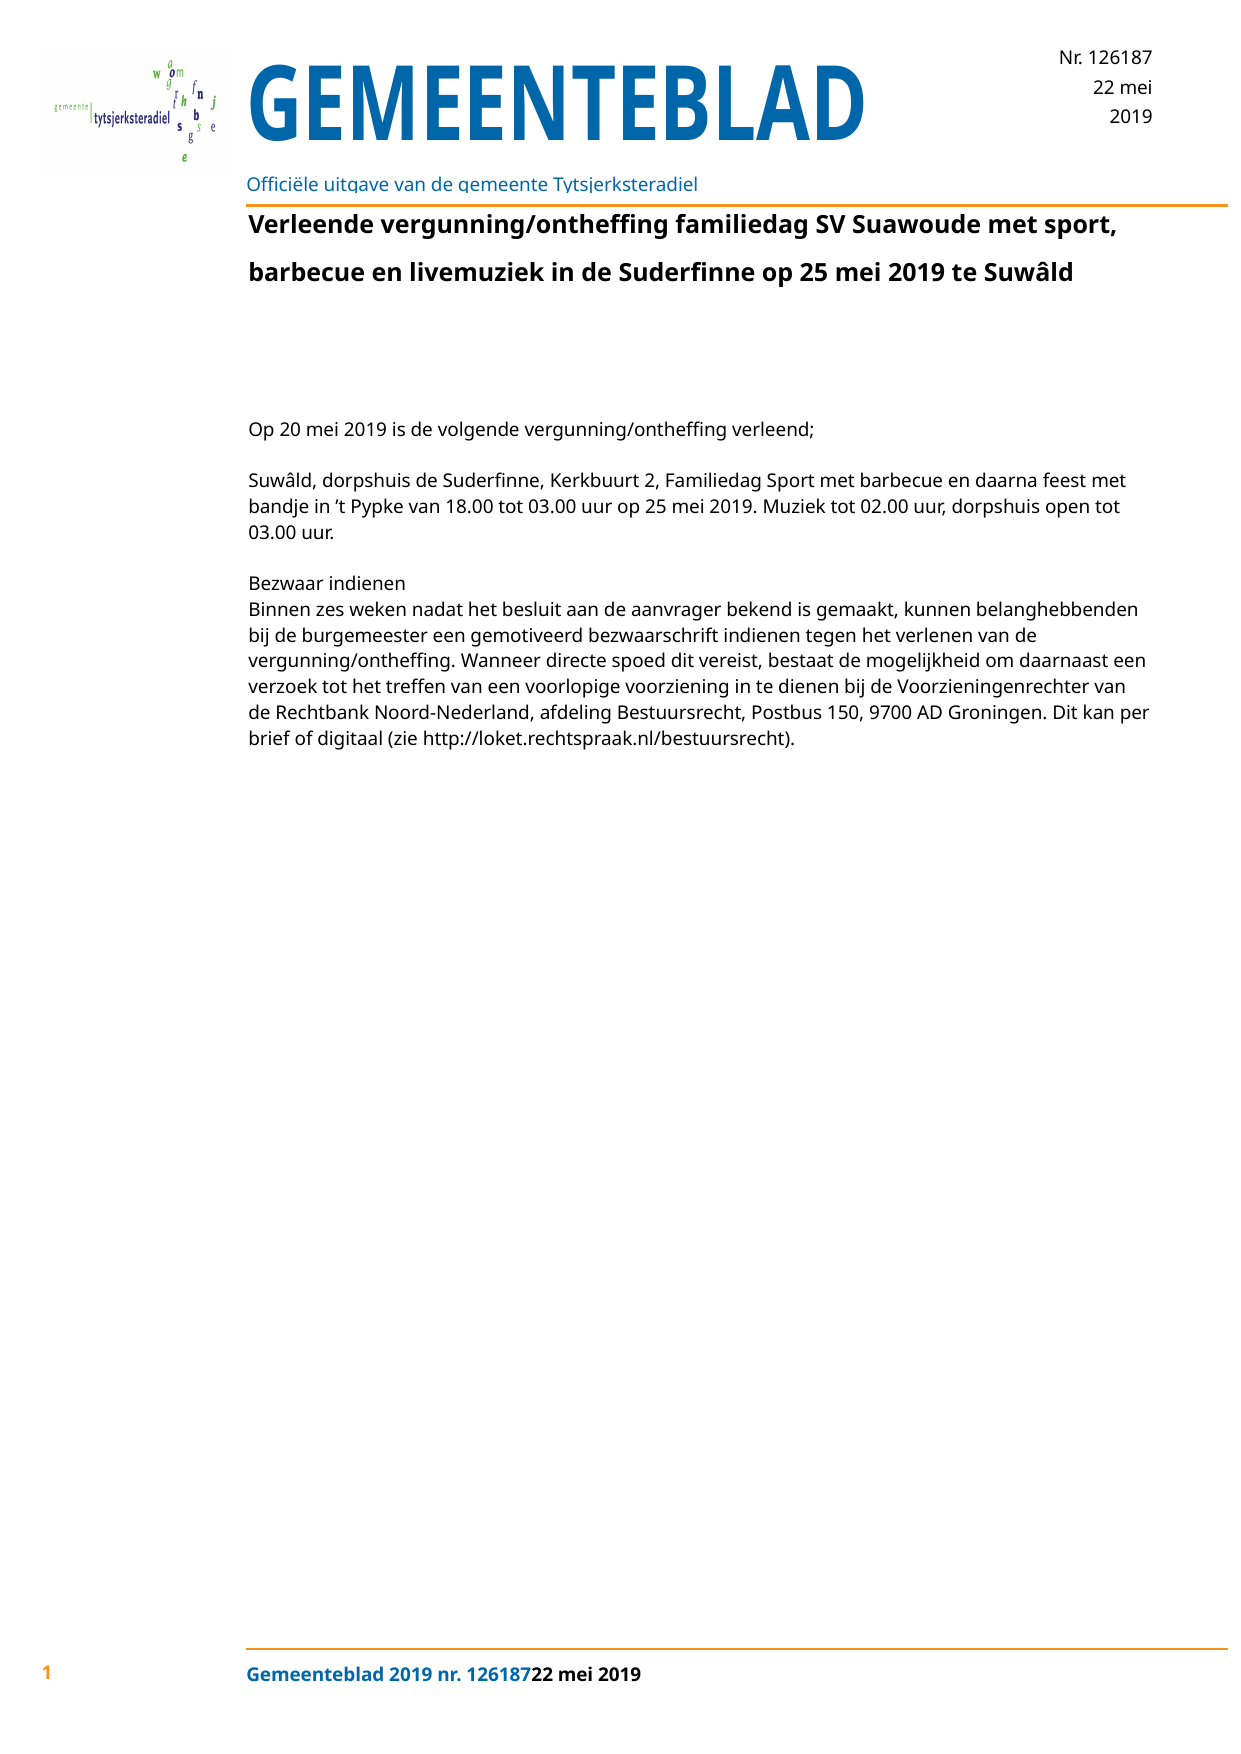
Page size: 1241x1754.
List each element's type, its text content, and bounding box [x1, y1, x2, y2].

text Bezwaar indienen [248, 571, 1152, 596]
picture [41, 47, 231, 172]
text Verleende vergunning/ontheffing familiedag SV Suawoude met sport, barbecue en livemuziek in de Suderfinne op 25 mei 2019 te Suwâld [248, 207, 1152, 288]
text Binnen zes weken nadat het besluit aan de aanvrager bekend is gemaakt, kunnen belanghebbenden bij de burgemeester een gemotiveerd bezwaarschrift indienen tegen het verlenen van de vergunning/ontheffing. Wanneer directe spoed dit vereist, bestaat de mogelijkheid om daarnaast een verzoek tot het treffen van een voorlopige voorziening in te dienen bij de Voorzieningenrechter van de Rechtbank Noord-Nederland, afdeling Bestuursrecht, Postbus 150, 9700 AD Groningen. Dit kan per brief of digitaal (zie http://loket.rechtspraak.nl/bestuursrecht). [248, 596, 1152, 751]
text Op 20 mei 2019 is de volgende vergunning/ontheffing verleend; [248, 416, 1152, 442]
text Suwâld, dorpshuis de Suderfinne, Kerkbuurt 2, Familiedag Sport met barbecue en daarna feest met bandje in ’t Pypke van 18.00 tot 03.00 uur op 25 mei 2019. Muziek tot 02.00 uur, dorpshuis open tot 03.00 uur. [248, 468, 1152, 545]
